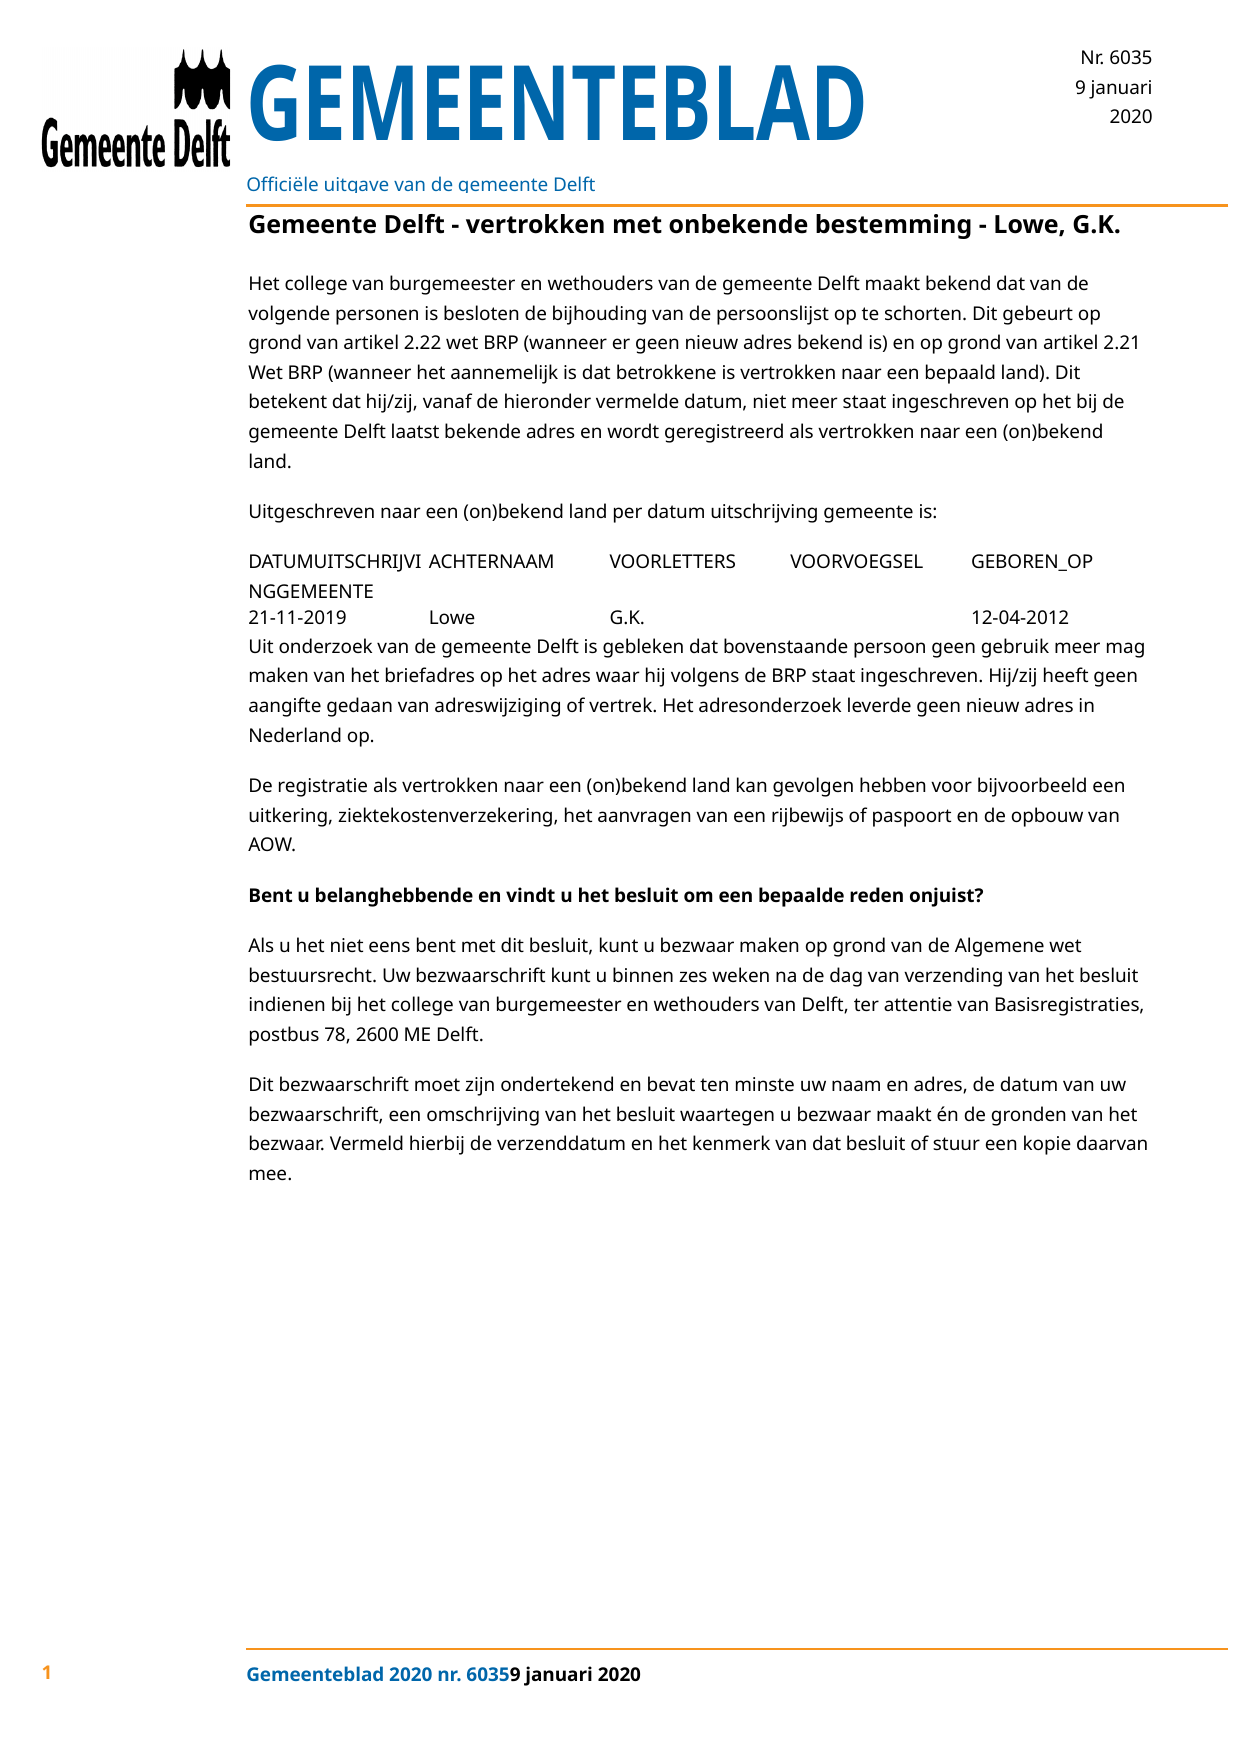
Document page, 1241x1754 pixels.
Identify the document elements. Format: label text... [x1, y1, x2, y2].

table_cell G.K. [609, 604, 790, 630]
text Uitgeschreven naar een (on)bekend land per datum uitschrijving gemeente is: [248, 498, 1152, 524]
table_cell [790, 604, 971, 630]
text Uit onderzoek van de gemeente Delft is gebleken dat bovenstaande persoon geen gebruik meer mag maken van het briefadres op het adres waar hij volgens de BRP staat ingeschreven. Hij/zij heeft geen aangifte gedaan van adreswijziging of vertrek. Het adresonderzoek leverde geen nieuw adres in Nederland op. [248, 633, 1152, 747]
text De registratie als vertrokken naar een (on)bekend land kan gevolgen hebben voor bijvoorbeeld een uitkering, ziektekostenverzekering, het aanvragen van een rijbewijs of paspoort en de opbouw van AOW. [248, 772, 1152, 857]
text Bent u belanghebbende en vindt u het besluit om een bepaalde reden onjuist? [248, 882, 1152, 907]
table_header VOORVOEGSEL [790, 549, 971, 604]
text Als u het niet eens bent met dit besluit, kunt u bezwaar maken op grond van de Algemene wet bestuursrecht. Uw bezwaarschrift kunt u binnen zes weken na de dag van verzending van het besluit indienen bij het college van burgemeester en wethouders van Delft, ter attentie van Basisregistraties, postbus 78, 2600 ME Delft. [248, 932, 1152, 1047]
table_header DATUMUITSCHRIJVINGGEMEENTE [248, 549, 429, 604]
text Dit bezwaarschrift moet zijn ondertekend en bevat ten minste uw naam en adres, de datum van uw bezwaarschrift, een omschrijving van het besluit waartegen u bezwaar maakt én de gronden van het bezwaar. Vermeld hierbij de verzenddatum en het kenmerk van dat besluit of stuur een kopie daarvan mee. [248, 1071, 1152, 1186]
table_header ACHTERNAAM [429, 549, 609, 604]
table_cell 12-04-2012 [971, 604, 1152, 630]
table_cell Lowe [429, 604, 609, 630]
text Gemeente Delft - vertrokken met onbekende bestemming - Lowe, G.K. [248, 207, 1152, 241]
table_header VOORLETTERS [609, 549, 790, 604]
text Het college van burgemeester en wethouders van de gemeente Delft maakt bekend dat van de volgende personen is besloten de bijhouding van de persoonslijst op te schorten. Dit gebeurt op grond van artikel 2.22 wet BRP (wanneer er geen nieuw adres bekend is) en op grond van artikel 2.21 Wet BRP (wanneer het aannemelijk is dat betrokkene is vertrokken naar een bepaald land). Dit betekent dat hij/zij, vanaf de hieronder vermelde datum, niet meer staat ingeschreven op het bij de gemeente Delft laatst bekende adres en wordt geregistreerd als vertrokken naar een (on)bekend land. [248, 270, 1152, 473]
table_header GEBOREN_OP [971, 549, 1152, 604]
picture [41, 47, 231, 172]
table_cell 21-11-2019 [248, 604, 429, 630]
